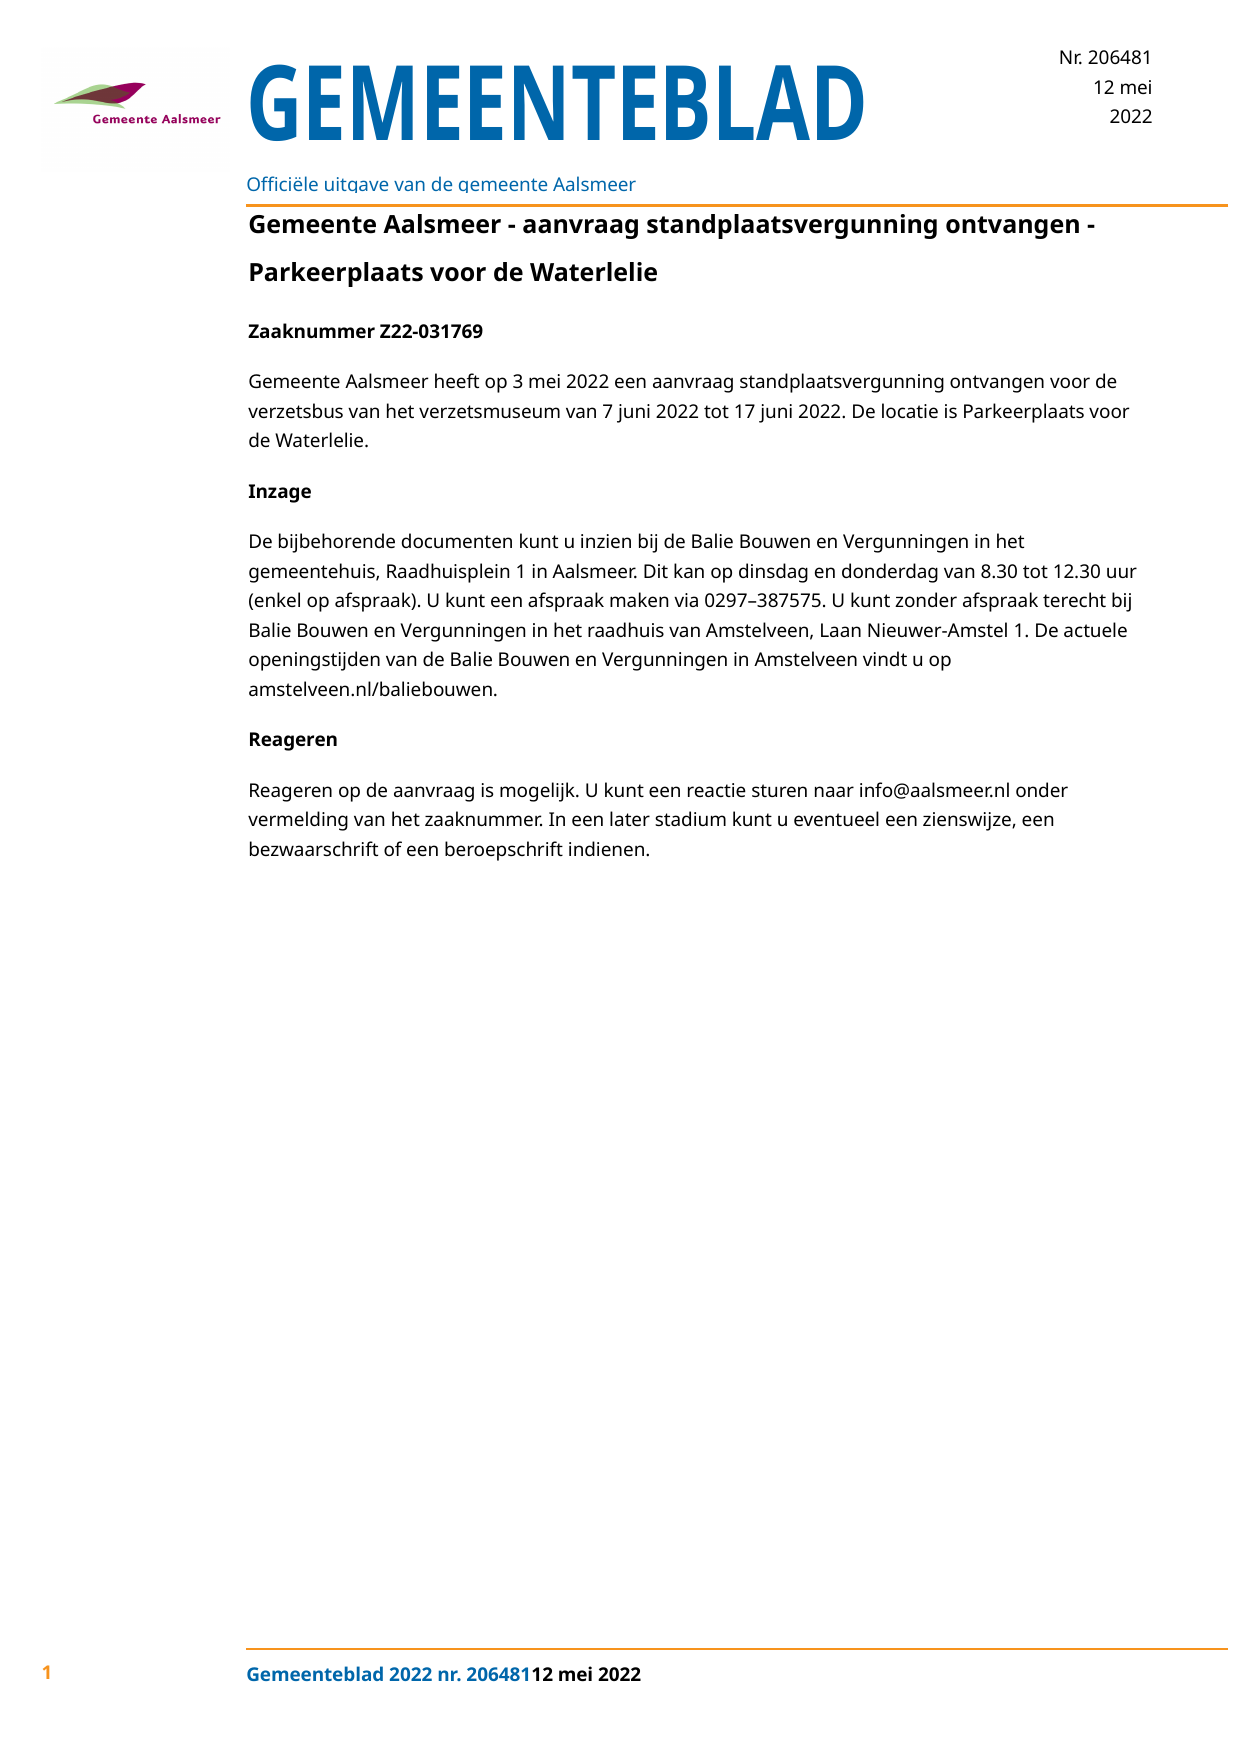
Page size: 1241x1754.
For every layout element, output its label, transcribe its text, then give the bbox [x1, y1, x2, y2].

text Zaaknummer Z22-031769 [248, 318, 1152, 344]
picture [41, 47, 231, 172]
text Gemeente Aalsmeer - aanvraag standplaatsvergunning ontvangen - Parkeerplaats voor de Waterlelie [248, 207, 1152, 288]
text Reageren [248, 727, 1152, 752]
text Gemeente Aalsmeer heeft op 3 mei 2022 een aanvraag standplaatsvergunning ontvangen voor de verzetsbus van het verzetsmuseum van 7 juni 2022 tot 17 juni 2022. De locatie is Parkeerplaats voor de Waterlelie. [248, 368, 1152, 453]
text Reageren op de aanvraag is mogelijk. U kunt een reactie sturen naar info@aalsmeer.nl onder vermelding van het zaaknummer. In een later stadium kunt u eventueel een zienswijze, een bezwaarschrift of een beroepschrift indienen. [248, 777, 1152, 862]
text De bijbehorende documenten kunt u inzien bij de Balie Bouwen en Vergunningen in het gemeentehuis, Raadhuisplein 1 in Aalsmeer. Dit kan op dinsdag en donderdag van 8.30 tot 12.30 uur (enkel op afspraak). U kunt een afspraak maken via 0297–387575. U kunt zonder afspraak terecht bij Balie Bouwen en Vergunningen in het raadhuis van Amstelveen, Laan Nieuwer-Amstel 1. De actuele openingstijden van de Balie Bouwen en Vergunningen in Amstelveen vindt u op amstelveen.nl/baliebouwen. [248, 528, 1152, 702]
text Inzage [248, 478, 1152, 504]
